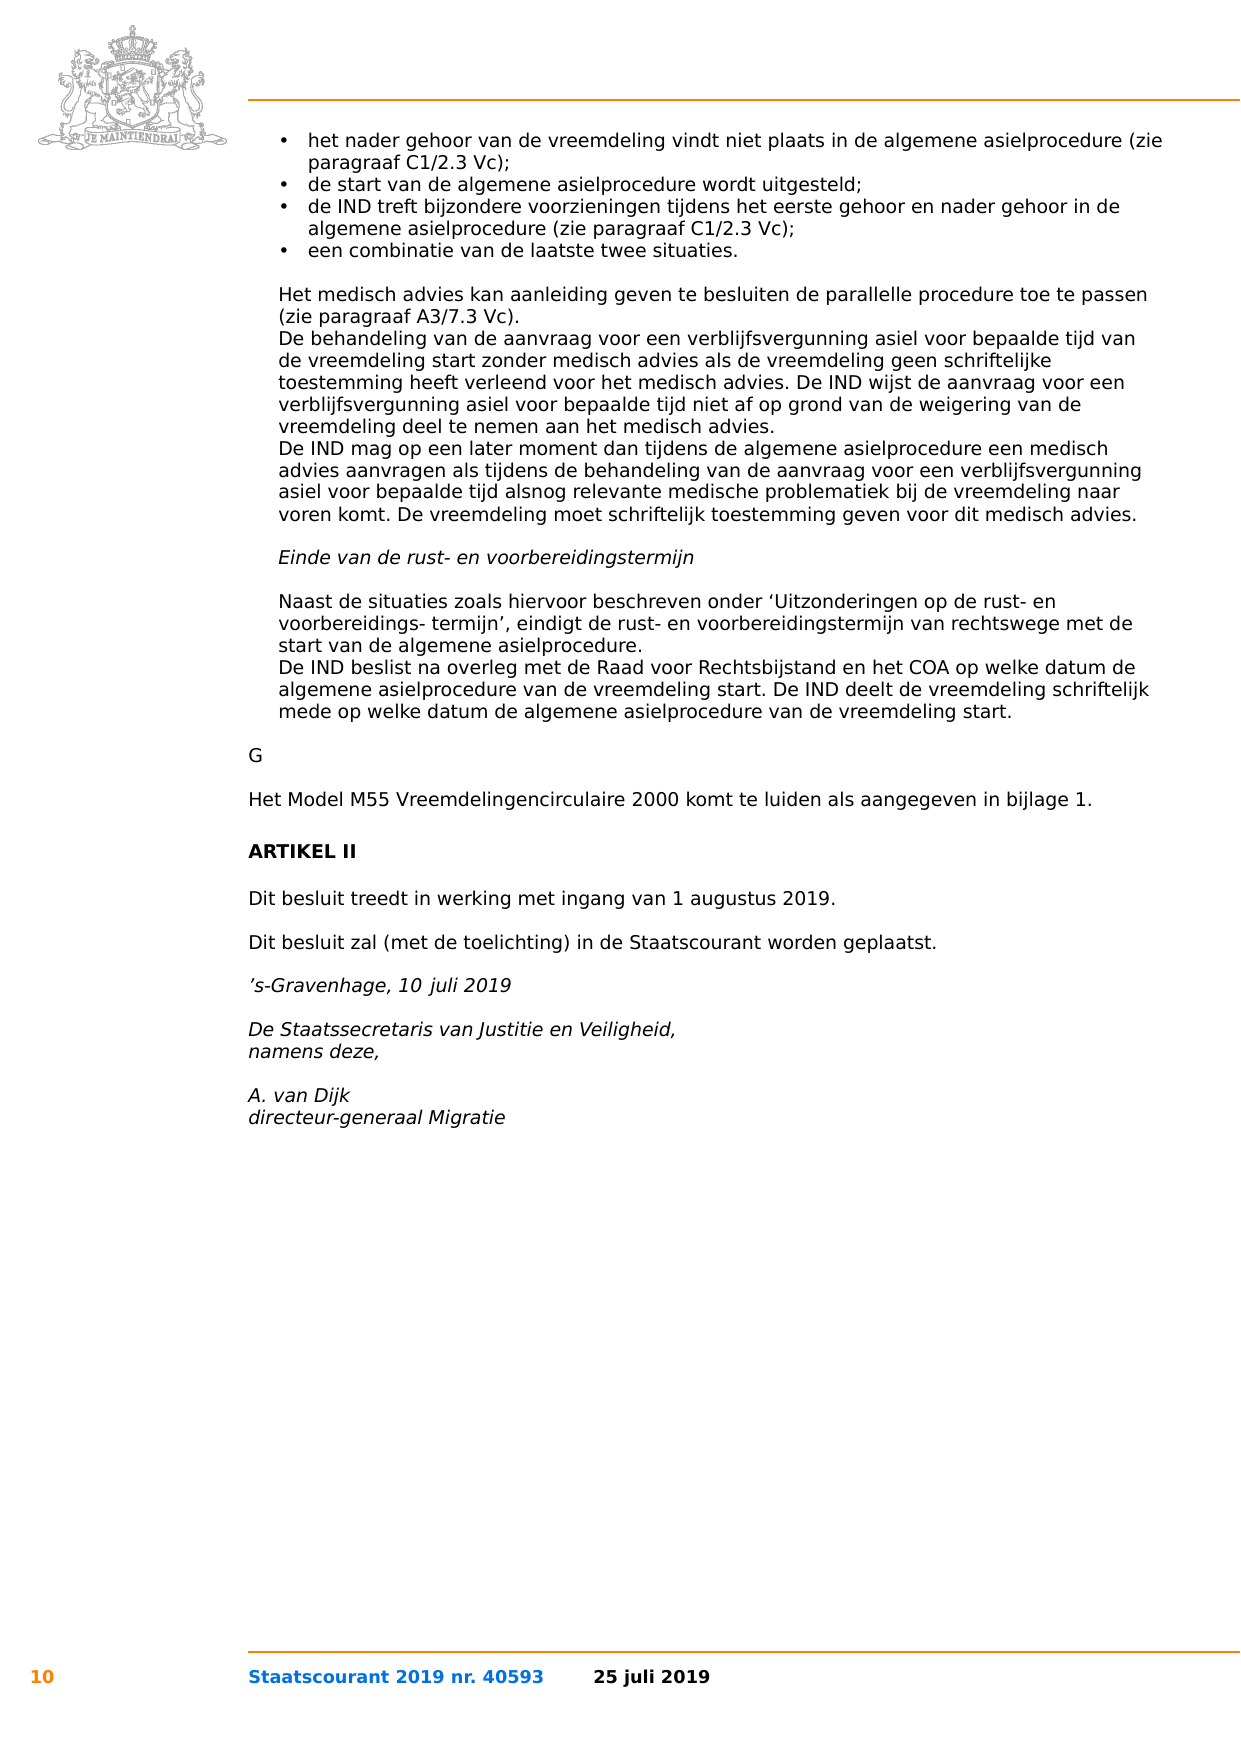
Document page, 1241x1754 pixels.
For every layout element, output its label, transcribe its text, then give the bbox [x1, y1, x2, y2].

text ’s-Gravenhage, 10 juli 2019 [248, 975, 1163, 997]
text De behandeling van de aanvraag voor een verblijfsvergunning asiel voor bepaalde tijd van de vreemdeling start zonder medisch advies als de vreemdeling geen schriftelijke toestemming heeft verleend voor het medisch advies. De IND wijst de aanvraag voor een verblijfsvergunning asiel voor bepaalde tijd niet af op grond van de weigering van de vreemdeling deel te nemen aan het medisch advies. [278, 328, 1163, 437]
subtitle ARTIKEL II [248, 841, 1163, 863]
text • de IND treft bijzondere voorzieningen tijdens het eerste gehoor en nader gehoor in de algemene asielprocedure (zie paragraaf C1/2.3 Vc); [278, 196, 1163, 240]
text • de start van de algemene asielprocedure wordt uitgesteld; [278, 174, 1163, 196]
text • het nader gehoor van de vreemdeling vindt niet plaats in de algemene asielprocedure (zie paragraaf C1/2.3 Vc); [278, 130, 1163, 174]
text G [248, 745, 1163, 767]
subtitle Einde van de rust- en voorbereidingstermijn [278, 547, 1163, 569]
text Dit besluit treedt in werking met ingang van 1 augustus 2019. [248, 888, 1163, 910]
text De IND beslist na overleg met de Raad voor Rechtsbijstand en het COA op welke datum de algemene asielprocedure van de vreemdeling start. De IND deelt de vreemdeling schriftelijk mede op welke datum de algemene asielprocedure van de vreemdeling start. [278, 657, 1163, 723]
text De IND mag op een later moment dan tijdens de algemene asielprocedure een medisch advies aanvragen als tijdens de behandeling van de aanvraag voor een verblijfsvergunning asiel voor bepaalde tijd alsnog relevante medische problematiek bij de vreemdeling naar voren komt. De vreemdeling moet schriftelijk toestemming geven voor dit medisch advies. [278, 437, 1163, 525]
text De Staatssecretaris van Justitie en Veiligheid, namens deze, A. van Dijk directeur-generaal Migratie [248, 1019, 1163, 1129]
text Het Model M55 Vreemdelingencirculaire 2000 komt te luiden als aangegeven in bijlage 1. [248, 789, 1163, 811]
text • een combinatie van de laatste twee situaties. [278, 240, 1163, 262]
text Het medisch advies kan aanleiding geven te besluiten de parallelle procedure toe te passen (zie paragraaf A3/7.3 Vc). [278, 284, 1163, 328]
picture [38, 25, 227, 150]
text Dit besluit zal (met de toelichting) in de Staatscourant worden geplaatst. [248, 932, 1163, 953]
text Naast de situaties zoals hiervoor beschreven onder ‘Uitzonderingen op de rust- en voorbereidings- termijn’, eindigt de rust- en voorbereidingstermijn van rechtswege met de start van de algemene asielprocedure. [278, 591, 1163, 657]
